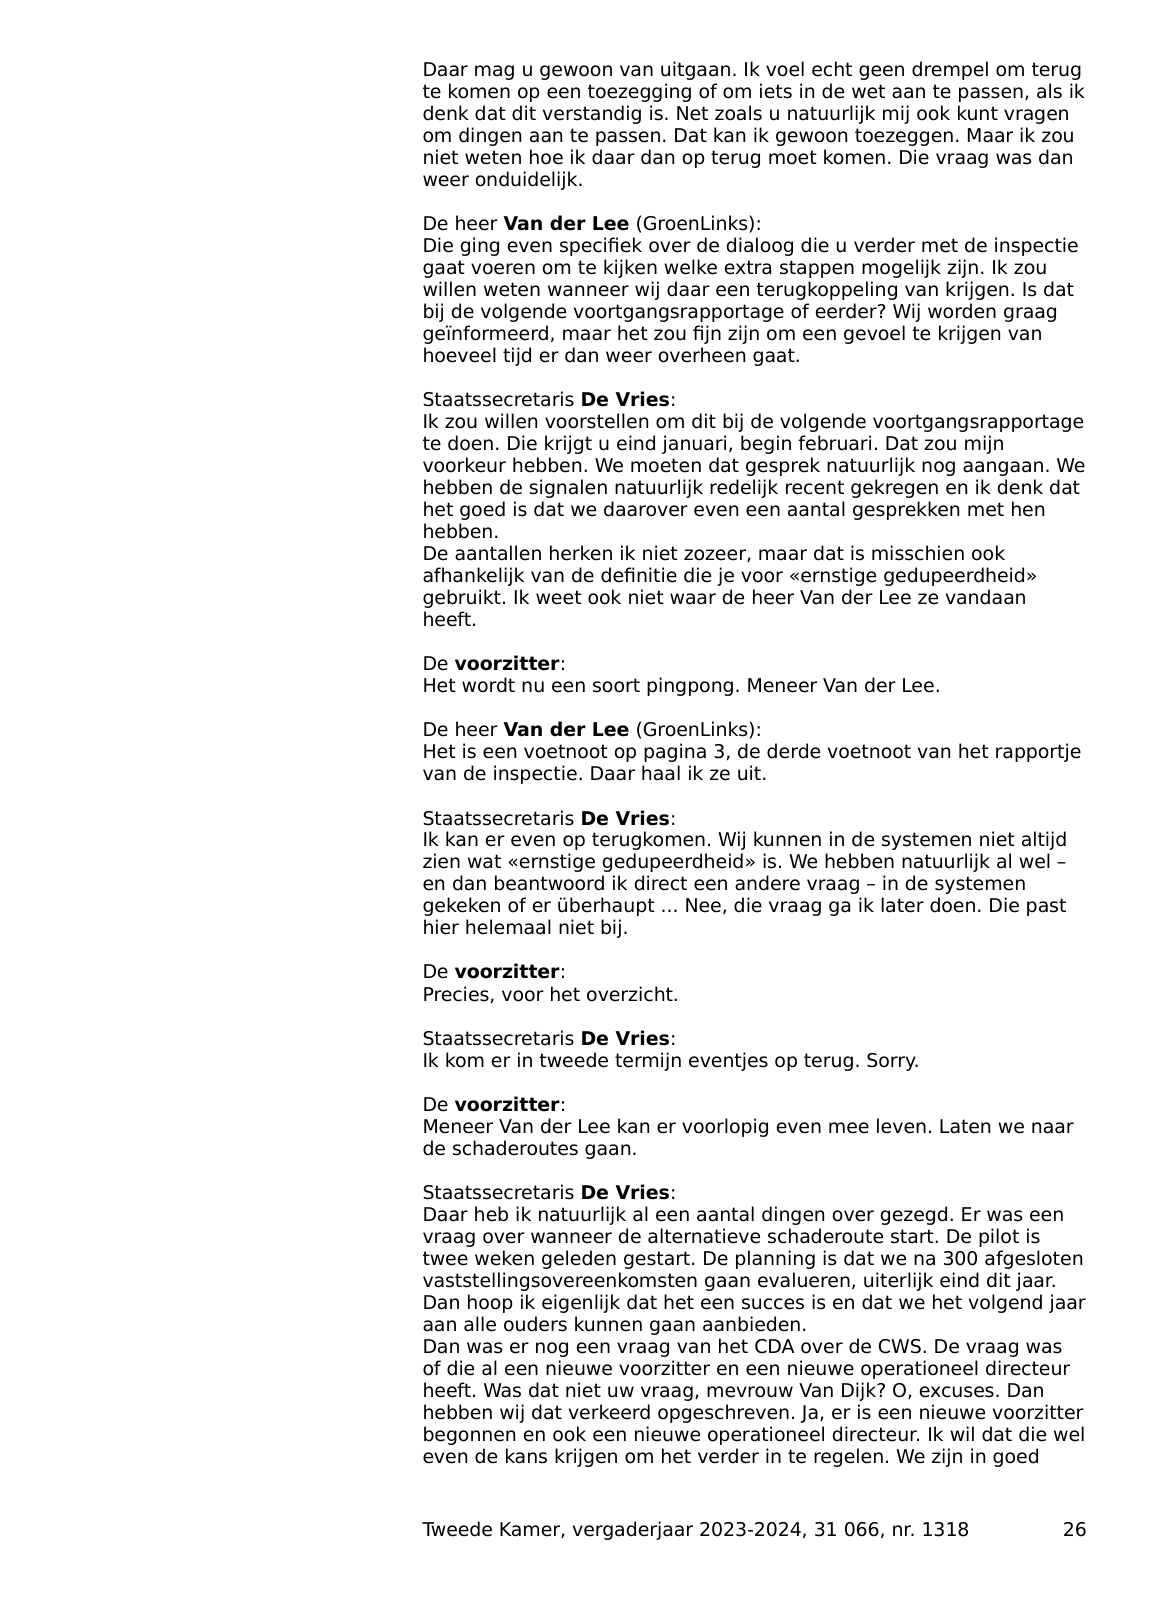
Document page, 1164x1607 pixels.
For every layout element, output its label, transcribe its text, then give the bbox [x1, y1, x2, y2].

text Meneer Van der Lee kan er voorlopig even mee leven. Laten we naar de schaderoutes gaan. [422, 1116, 1087, 1160]
text Precies, voor het overzicht. [422, 983, 1087, 1005]
text Het wordt nu een soort pingpong. Meneer Van der Lee. [422, 675, 1087, 697]
text De voorzitter: [422, 653, 1087, 675]
text Staatssecretaris De Vries: [422, 1028, 1087, 1049]
text Ik zou willen voorstellen om dit bij de volgende voortgangsrapportage te doen. Die krijgt u eind januari, begin februari. Dat zou mijn voorkeur hebben. We moeten dat gesprek natuurlijk nog aangaan. We hebben de signalen natuurlijk redelijk recent gekregen en ik denk dat het goed is dat we daarover even een aantal gesprekken met hen hebben. [422, 411, 1087, 543]
text De aantallen herken ik niet zozeer, maar dat is misschien ook afhankelijk van de definitie die je voor «ernstige gedupeerdheid» gebruikt. Ik weet ook niet waar de heer Van der Lee ze vandaan heeft. [422, 543, 1087, 631]
text De heer Van der Lee (GroenLinks): [422, 719, 1087, 741]
text Daar heb ik natuurlijk al een aantal dingen over gezegd. Er was een vraag over wanneer de alternatieve schaderoute start. De pilot is twee weken geleden gestart. De planning is dat we na 300 afgesloten vaststellingsovereenkomsten gaan evalueren, uiterlijk eind dit jaar. Dan hoop ik eigenlijk dat het een succes is en dat we het volgend jaar aan alle ouders kunnen gaan aanbieden. [422, 1204, 1087, 1336]
text Staatssecretaris De Vries: [422, 389, 1087, 411]
text Daar mag u gewoon van uitgaan. Ik voel echt geen drempel om terug te komen op een toezegging of om iets in de wet aan te passen, als ik denk dat dit verstandig is. Net zoals u natuurlijk mij ook kunt vragen om dingen aan te passen. Dat kan ik gewoon toezeggen. Maar ik zou niet weten hoe ik daar dan op terug moet komen. Die vraag was dan weer onduidelijk. [422, 59, 1087, 191]
text Staatssecretaris De Vries: [422, 807, 1087, 829]
text Het is een voetnoot op pagina 3, de derde voetnoot van het rapportje van de inspectie. Daar haal ik ze uit. [422, 741, 1087, 785]
text Ik kan er even op terugkomen. Wij kunnen in de systemen niet altijd zien wat «ernstige gedupeerdheid» is. We hebben natuurlijk al wel – en dan beantwoord ik direct een andere vraag – in de systemen gekeken of er überhaupt ... Nee, die vraag ga ik later doen. Die past hier helemaal niet bij. [422, 829, 1087, 939]
text De heer Van der Lee (GroenLinks): [422, 213, 1087, 235]
text Staatssecretaris De Vries: [422, 1182, 1087, 1204]
text Ik kom er in tweede termijn eventjes op terug. Sorry. [422, 1049, 1087, 1072]
text Dan was er nog een vraag van het CDA over de CWS. De vraag was of die al een nieuwe voorzitter en een nieuwe operationeel directeur heeft. Was dat niet uw vraag, mevrouw Van Dijk? O, excuses. Dan hebben wij dat verkeerd opgeschreven. Ja, er is een nieuwe voorzitter begonnen en ook een nieuwe operationeel directeur. Ik wil dat die wel even de kans krijgen om het verder in te regelen. We zijn in goed [422, 1336, 1087, 1468]
text De voorzitter: [422, 961, 1087, 983]
text De voorzitter: [422, 1094, 1087, 1116]
text Die ging even specifiek over de dialoog die u verder met de inspectie gaat voeren om te kijken welke extra stappen mogelijk zijn. Ik zou willen weten wanneer wij daar een terugkoppeling van krijgen. Is dat bij de volgende voortgangsrapportage of eerder? Wij worden graag geïnformeerd, maar het zou fijn zijn om een gevoel te krijgen van hoeveel tijd er dan weer overheen gaat. [422, 235, 1087, 367]
